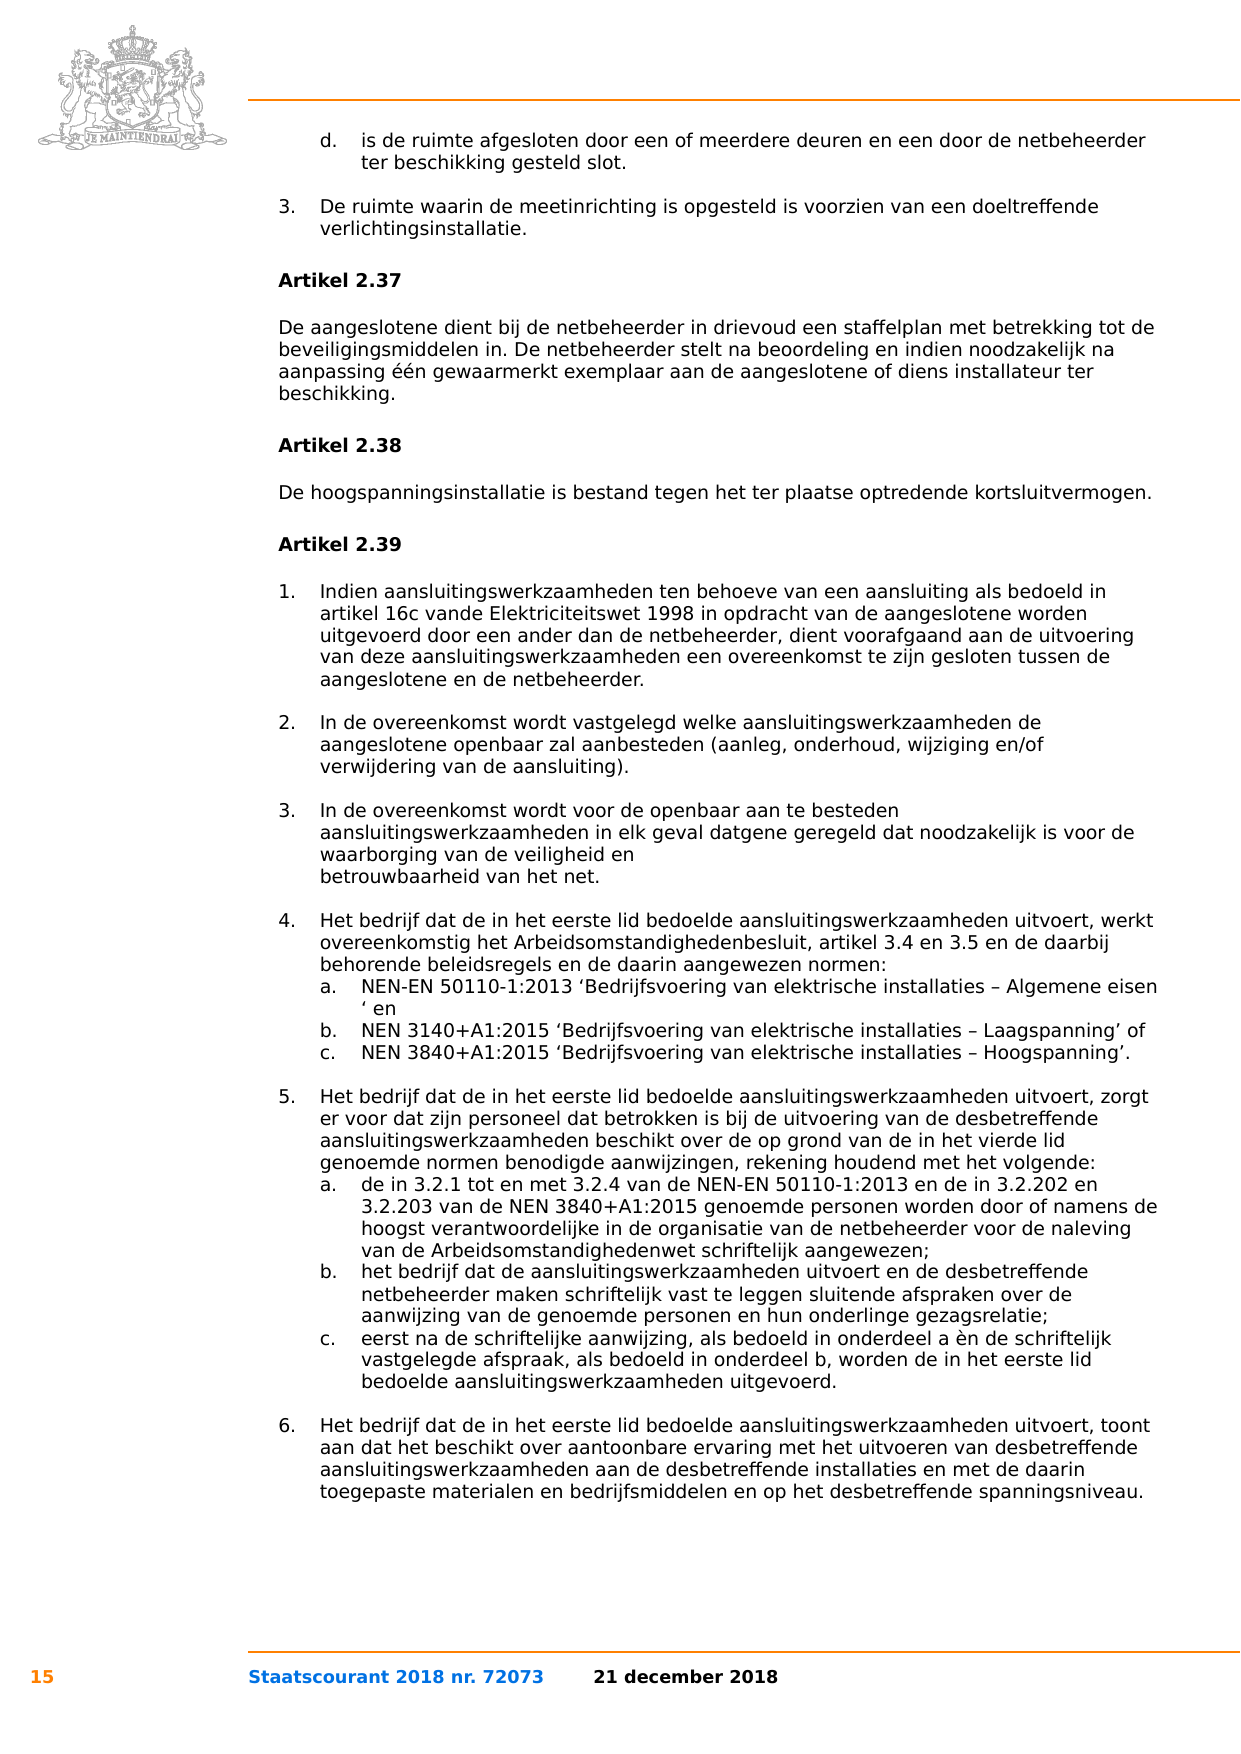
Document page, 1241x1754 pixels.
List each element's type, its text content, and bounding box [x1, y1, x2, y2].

text De aangeslotene dient bij de netbeheerder in drievoud een staffelplan met betrekking tot de beveiligingsmiddelen in. De netbeheerder stelt na beoordeling en indien noodzakelijk na aanpassing één gewaarmerkt exemplaar aan de aangeslotene of diens installateur ter beschikking. [278, 317, 1163, 404]
text c. eerst na de schriftelijke aanwijzing, als bedoeld in onderdeel a èn de schriftelijk vastgelegde afspraak, als bedoeld in onderdeel b, worden de in het eerste lid bedoelde aansluitingswerkzaamheden uitgevoerd. [319, 1327, 1163, 1393]
text 6. Het bedrijf dat de in het eerste lid bedoelde aansluitingswerkzaamheden uitvoert, toont aan dat het beschikt over aantoonbare ervaring met het uitvoeren van desbetreffende aansluitingswerkzaamheden aan de desbetreffende installaties en met de daarin toegepaste materialen en bedrijfsmiddelen en op het desbetreffende spanningsniveau. [278, 1415, 1163, 1503]
subtitle Artikel 2.37 [278, 270, 1163, 292]
subtitle Artikel 2.39 [278, 533, 1163, 556]
text b. het bedrijf dat de aansluitingswerkzaamheden uitvoert en de desbetreffende netbeheerder maken schriftelijk vast te leggen sluitende afspraken over de aanwijzing van de genoemde personen en hun onderlinge gezagsrelatie; [319, 1261, 1163, 1327]
text De hoogspanningsinstallatie is bestand tegen het ter plaatse optredende kortsluitvermogen. [278, 482, 1163, 503]
subtitle Artikel 2.38 [278, 434, 1163, 457]
text 3. In de overeenkomst wordt voor de openbaar aan te besteden aansluitingswerkzaamheden in elk geval datgene geregeld dat noodzakelijk is voor de waarborging van de veiligheid en [278, 800, 1163, 866]
text d. is de ruimte afgesloten door een of meerdere deuren en een door de netbeheerder ter beschikking gesteld slot. [319, 130, 1163, 174]
text 2. In de overeenkomst wordt vastgelegd welke aansluitingswerkzaamheden de aangeslotene openbaar zal aanbesteden (aanleg, onderhoud, wijziging en/of verwijdering van de aansluiting). [278, 712, 1163, 778]
text b. NEN 3140+A1:2015 ‘Bedrijfsvoering van elektrische installaties – Laagspanning’ of [319, 1020, 1163, 1042]
text a. NEN-EN 50110-1:2013 ‘Bedrijfsvoering van elektrische installaties – Algemene eisen ‘ en [319, 976, 1163, 1020]
text 3. De ruimte waarin de meetinrichting is opgesteld is voorzien van een doeltreffende verlichtingsinstallatie. [278, 196, 1163, 240]
text 4. Het bedrijf dat de in het eerste lid bedoelde aansluitingswerkzaamheden uitvoert, werkt overeenkomstig het Arbeidsomstandighedenbesluit, artikel 3.4 en 3.5 en de daarbij behorende beleidsregels en de daarin aangewezen normen: [278, 910, 1163, 976]
picture [38, 25, 227, 150]
text c. NEN 3840+A1:2015 ‘Bedrijfsvoering van elektrische installaties – Hoogspanning’. [319, 1042, 1163, 1064]
text 5. Het bedrijf dat de in het eerste lid bedoelde aansluitingswerkzaamheden uitvoert, zorgt er voor dat zijn personeel dat betrokken is bij de uitvoering van de desbetreffende aansluitingswerkzaamheden beschikt over de op grond van de in het vierde lid genoemde normen benodigde aanwijzingen, rekening houdend met het volgende: [278, 1086, 1163, 1173]
text betrouwbaarheid van het net. [319, 866, 1163, 888]
text 1. Indien aansluitingswerkzaamheden ten behoeve van een aansluiting als bedoeld in artikel 16c vande Elektriciteitswet 1998 in opdracht van de aangeslotene worden uitgevoerd door een ander dan de netbeheerder, dient voorafgaand aan de uitvoering van deze aansluitingswerkzaamheden een overeenkomst te zijn gesloten tussen de aangeslotene en de netbeheerder. [278, 581, 1163, 690]
text a. de in 3.2.1 tot en met 3.2.4 van de NEN-EN 50110-1:2013 en de in 3.2.202 en 3.2.203 van de NEN 3840+A1:2015 genoemde personen worden door of namens de hoogst verantwoordelijke in de organisatie van de netbeheerder voor de naleving van de Arbeidsomstandighedenwet schriftelijk aangewezen; [319, 1173, 1163, 1261]
